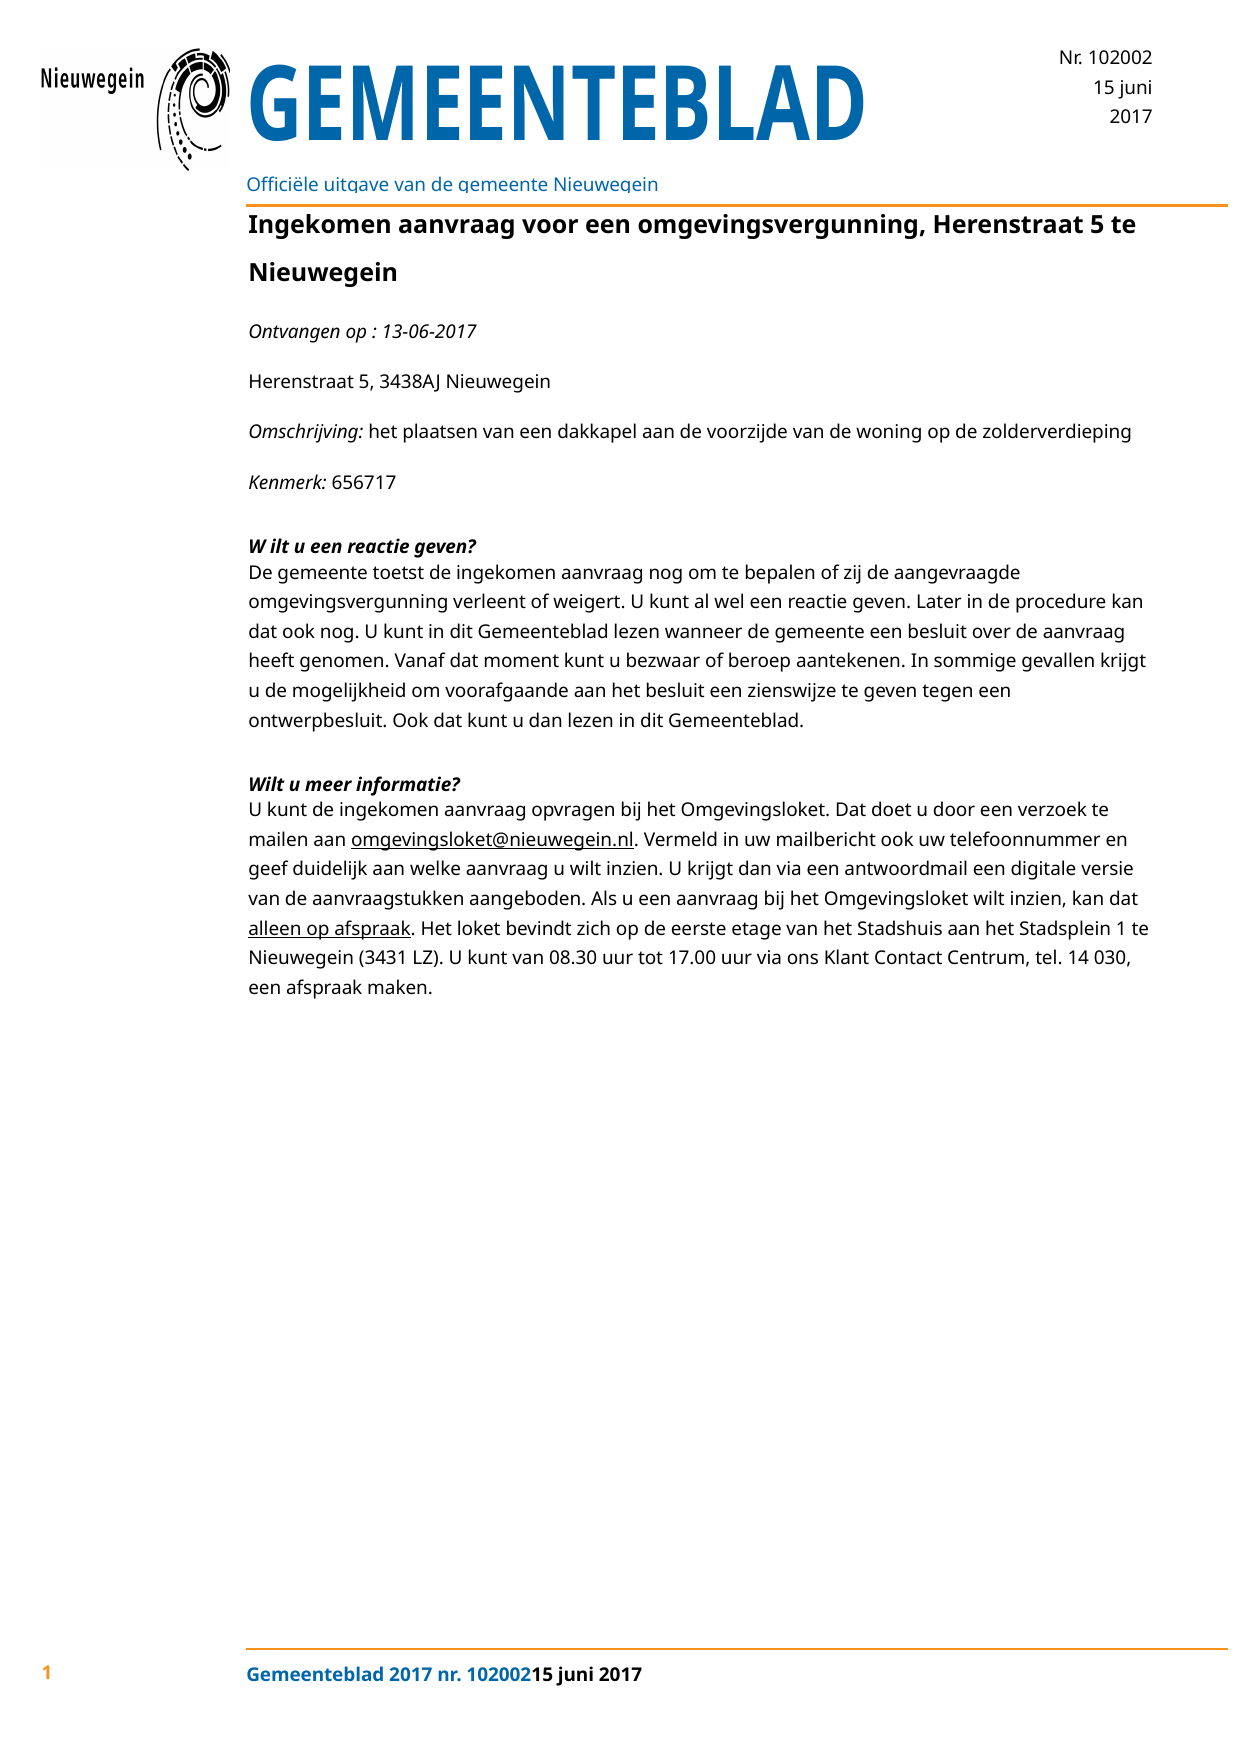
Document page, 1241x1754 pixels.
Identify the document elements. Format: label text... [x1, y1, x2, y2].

picture [41, 47, 231, 172]
text Wilt u meer informatie? [248, 771, 1152, 796]
text Kenmerk: 656717 [248, 469, 1152, 495]
text Ingekomen aanvraag voor een omgevingsvergunning, Herenstraat 5 te Nieuwegein [248, 207, 1152, 288]
text Herenstraat 5, 3438AJ Nieuwegein [248, 368, 1152, 394]
text Omschrijving: het plaatsen van een dakkapel aan de voorzijde van de woning op de zolderverdieping [248, 419, 1152, 444]
text Ontvangen op : 13-06-2017 [248, 318, 1152, 344]
text W ilt u een reactie geven? [248, 533, 1152, 559]
text De gemeente toetst de ingekomen aanvraag nog om te bepalen of zij de aangevraagde omgevingsvergunning verleent of weigert. U kunt al wel een reactie geven. Later in de procedure kan dat ook nog. U kunt in dit Gemeenteblad lezen wanneer de gemeente een besluit over de aanvraag heeft genomen. Vanaf dat moment kunt u bezwaar of beroep aantekenen. In sommige gevallen krijgt u de mogelijkheid om voorafgaande aan het besluit een zienswijze te geven tegen een ontwerpbesluit. Ook dat kunt u dan lezen in dit Gemeenteblad. [248, 559, 1152, 732]
text U kunt de ingekomen aanvraag opvragen bij het Omgevingsloket. Dat doet u door een verzoek te mailen aan omgevingsloket@nieuwegein.nl. Vermeld in uw mailbericht ook uw telefoonnummer en geef duidelijk aan welke aanvraag u wilt inzien. U krijgt dan via een antwoordmail een digitale versie van de aanvraagstukken aangeboden. Als u een aanvraag bij het Omgevingsloket wilt inzien, kan dat alleen op afspraak. Het loket bevindt zich op de eerste etage van het Stadshuis aan het Stadsplein 1 te Nieuwegein (3431 LZ). U kunt van 08.30 uur tot 17.00 uur via ons Klant Contact Centrum, tel. 14 030, een afspraak maken. [248, 796, 1152, 1000]
